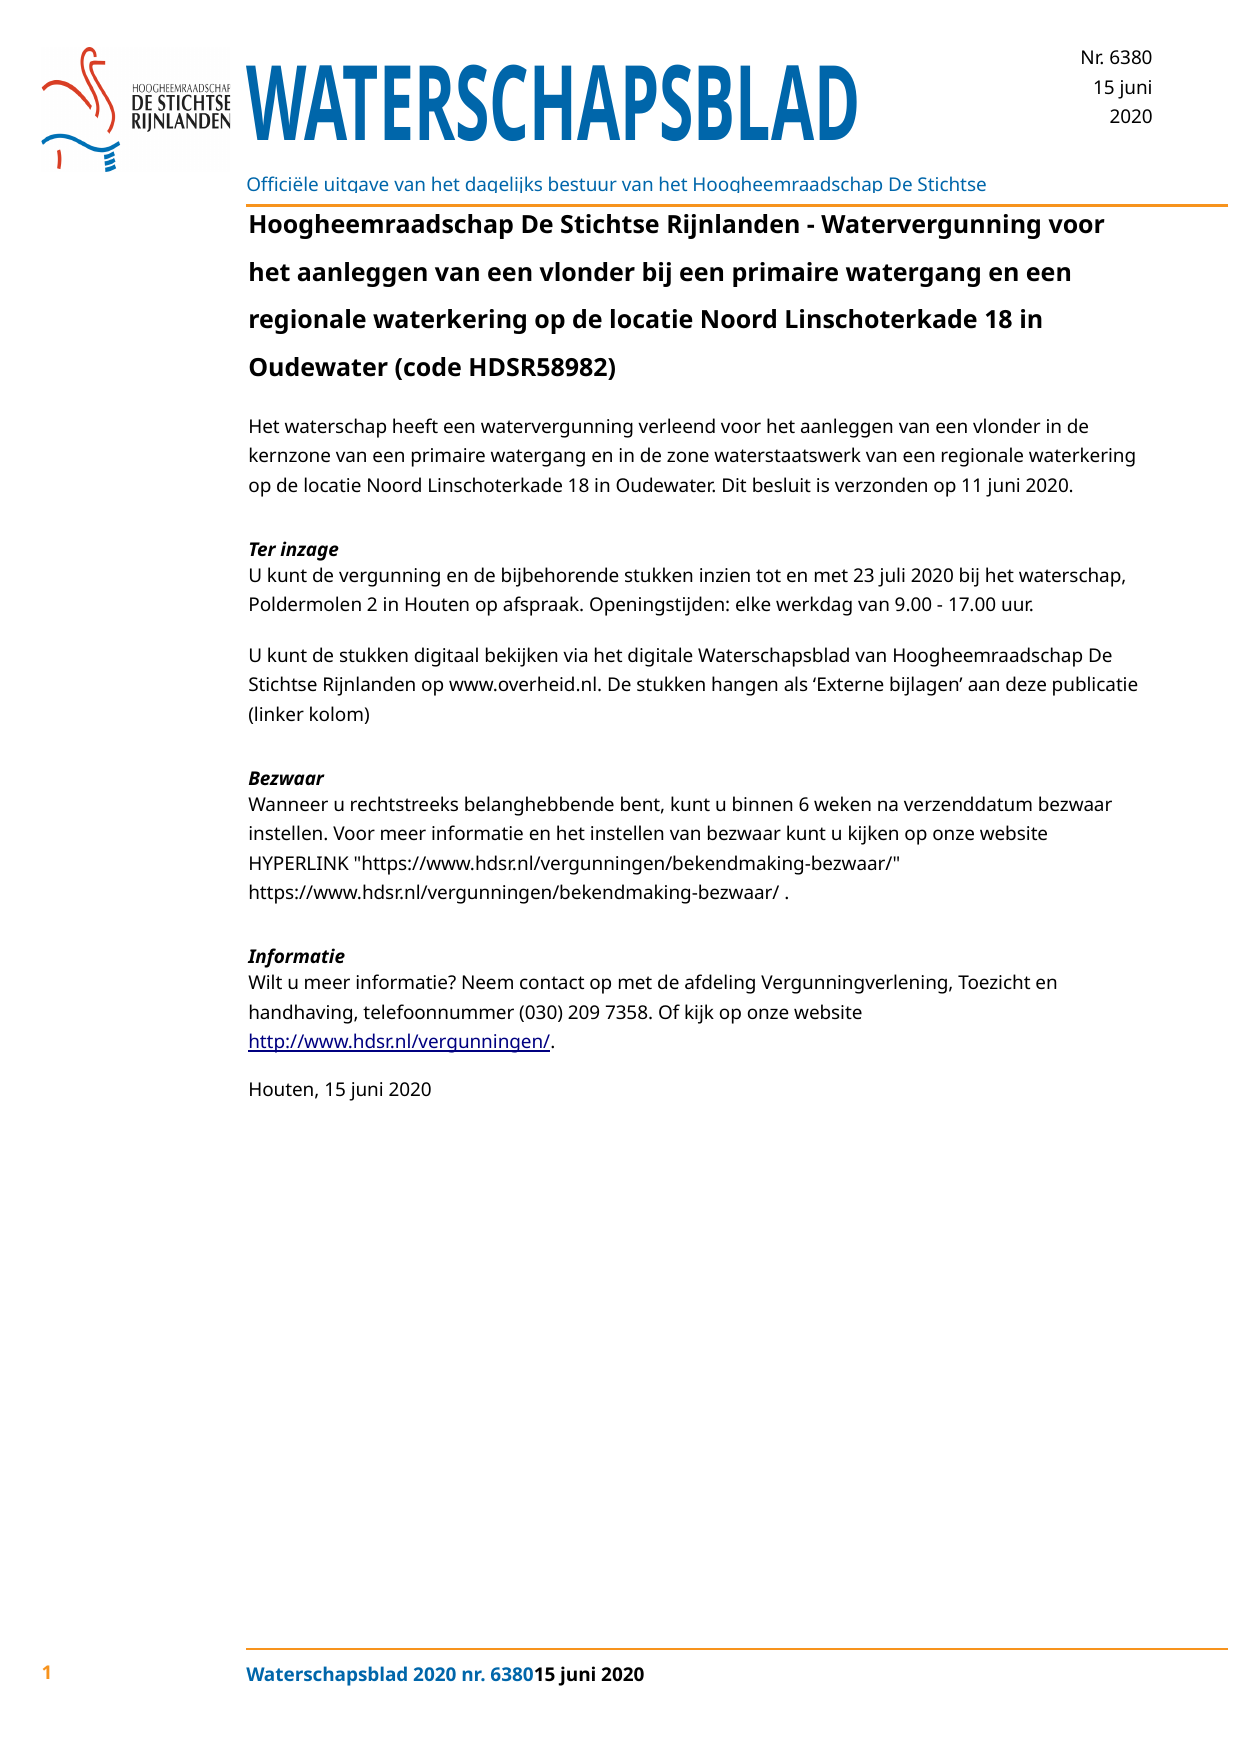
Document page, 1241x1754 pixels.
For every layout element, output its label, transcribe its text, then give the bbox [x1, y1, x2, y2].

text Informatie [248, 943, 1152, 969]
text Houten, 15 juni 2020 [248, 1076, 1152, 1102]
text U kunt de vergunning en de bijbehorende stukken inzien tot en met 23 juli 2020 bij het waterschap, Poldermolen 2 in Houten op afspraak. Openingstijden: elke werkdag van 9.00 - 17.00 uur. [248, 562, 1152, 617]
text Ter inzage [248, 536, 1152, 562]
text Wilt u meer informatie? Neem contact op met de afdeling Vergunningverlening, Toezicht en handhaving, telefoonnummer (030) 209 7358. Of kijk op onze website http://www.hdsr.nl/vergunningen/. [248, 969, 1152, 1054]
text Wanneer u rechtstreeks belanghebbende bent, kunt u binnen 6 weken na verzenddatum bezwaar instellen. Voor meer informatie en het instellen van bezwaar kunt u kijken op onze website HYPERLINK "https://www.hdsr.nl/vergunningen/bekendmaking-bezwaar/" https://www.hdsr.nl/vergunningen/bekendmaking-bezwaar/ . [248, 791, 1152, 905]
text U kunt de stukken digitaal bekijken via het digitale Waterschapsblad van Hoogheemraadschap De Stichtse Rijnlanden op www.overheid.nl. De stukken hangen als ‘Externe bijlagen’ aan deze publicatie (linker kolom) [248, 642, 1152, 727]
text Bezwaar [248, 765, 1152, 791]
text Het waterschap heeft een watervergunning verleend voor het aanleggen van een vlonder in de kernzone van een primaire watergang en in de zone waterstaatswerk van een regionale waterkering op de locatie Noord Linschoterkade 18 in Oudewater. Dit besluit is verzonden op 11 juni 2020. [248, 413, 1152, 498]
picture [41, 47, 231, 172]
text Hoogheemraadschap De Stichtse Rijnlanden - Watervergunning voor het aanleggen van een vlonder bij een primaire watergang en een regionale waterkering op de locatie Noord Linschoterkade 18 in Oudewater (code HDSR58982) [248, 207, 1152, 384]
